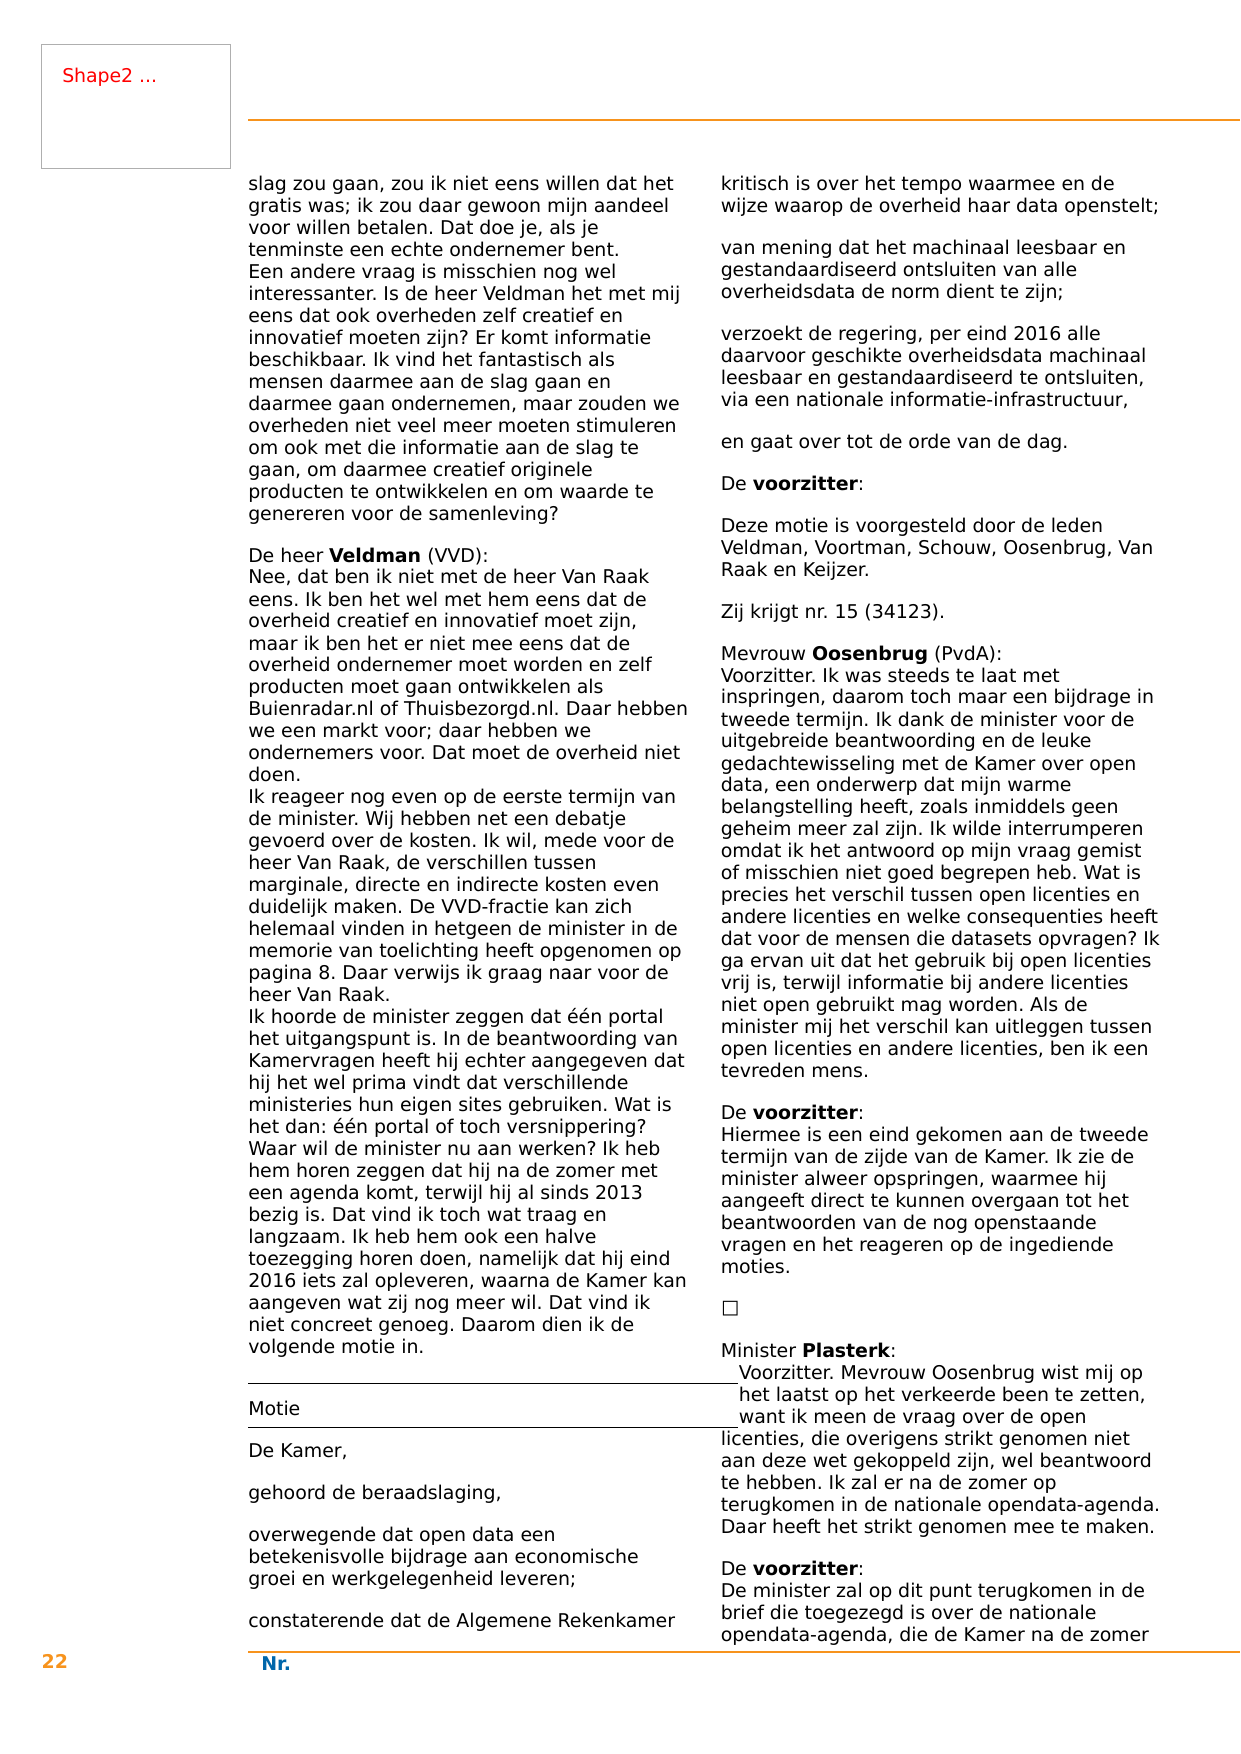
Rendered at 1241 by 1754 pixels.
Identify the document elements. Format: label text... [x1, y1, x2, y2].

text kritisch is over het tempo waarmee en de wijze waarop de overheid haar data openstelt; [721, 173, 1163, 217]
text Nee, dat ben ik niet met de heer Van Raak eens. Ik ben het wel met hem eens dat de overheid creatief en innovatief moet zijn, maar ik ben het er niet mee eens dat de overheid ondernemer moet worden en zelf producten moet gaan ontwikkelen als Buienradar.nl of Thuisbezorgd.nl. Daar hebben we een markt voor; daar hebben we ondernemers voor. Dat moet de overheid niet doen. [248, 566, 691, 786]
text De voorzitter: [721, 1558, 1163, 1580]
text Ik reageer nog even op de eerste termijn van de minister. Wij hebben net een debatje gevoerd over de kosten. Ik wil, mede voor de heer Van Raak, de verschillen tussen marginale, directe en indirecte kosten even duidelijk maken. De VVD-fractie kan zich helemaal vinden in hetgeen de minister in de memorie van toelichting heeft opgenomen op pagina 8. Daar verwijs ik graag naar voor de heer Van Raak. [248, 786, 691, 1006]
text gehoord de beraadslaging, [248, 1482, 691, 1503]
text ⬜ [721, 1298, 1163, 1320]
text De voorzitter: [721, 1102, 1163, 1124]
text De Kamer, [248, 1439, 691, 1462]
text en gaat over tot de orde van de dag. [721, 431, 1163, 453]
text Motie [248, 1398, 691, 1419]
text Voorzitter. Ik was steeds te laat met inspringen, daarom toch maar een bijdrage in tweede termijn. Ik dank de minister voor de uitgebreide beantwoording en de leuke gedachtewisseling met de Kamer over open data, een onderwerp dat mijn warme belangstelling heeft, zoals inmiddels geen geheim meer zal zijn. Ik wilde interrumperen omdat ik het antwoord op mijn vraag gemist of misschien niet goed begrepen heb. Wat is precies het verschil tussen open licenties en andere licenties en welke consequenties heeft dat voor de mensen die datasets opvragen? Ik ga ervan uit dat het gebruik bij open licenties vrij is, terwijl informatie bij andere licenties niet open gebruikt mag worden. Als de minister mij het verschil kan uitleggen tussen open licenties en andere licenties, ben ik een tevreden mens. [721, 664, 1163, 1082]
text van mening dat het machinaal leesbaar en gestandaardiseerd ontsluiten van alle overheidsdata de norm dient te zijn; [721, 237, 1163, 303]
text Voorzitter. Mevrouw Oosenbrug wist mij op het laatst op het verkeerde been te zetten, want ik meen de vraag over de open licenties, die overigens strikt genomen niet aan deze wet gekoppeld zijn, wel beantwoord te hebben. Ik zal er na de zomer op terugkomen in de nationale opendata-agenda. Daar heeft het strikt genomen mee te maken. [721, 1362, 1163, 1538]
text Hiermee is een eind gekomen aan de tweede termijn van de zijde van de Kamer. Ik zie de minister alweer opspringen, waarmee hij aangeeft direct te kunnen overgaan tot het beantwoorden van de nog openstaande vragen en het reageren op de ingediende moties. [721, 1124, 1163, 1278]
text De minister zal op dit punt terugkomen in de brief die toegezegd is over de nationale opendata-agenda, die de Kamer na de zomer [721, 1580, 1163, 1646]
text slag zou gaan, zou ik niet eens willen dat het gratis was; ik zou daar gewoon mijn aandeel voor willen betalen. Dat doe je, als je tenminste een echte ondernemer bent. [248, 173, 691, 261]
text verzoekt de regering, per eind 2016 alle daarvoor geschikte overheidsdata machinaal leesbaar en gestandaardiseerd te ontsluiten, via een nationale informatie-infrastructuur, [721, 323, 1163, 411]
text Een andere vraag is misschien nog wel interessanter. Is de heer Veldman het met mij eens dat ook overheden zelf creatief en innovatief moeten zijn? Er komt informatie beschikbaar. Ik vind het fantastisch als mensen daarmee aan de slag gaan en daarmee gaan ondernemen, maar zouden we overheden niet veel meer moeten stimuleren om ook met die informatie aan de slag te gaan, om daarmee creatief originele producten te ontwikkelen en om waarde te genereren voor de samenleving? [248, 261, 691, 524]
text Mevrouw Oosenbrug (PvdA): [721, 642, 1163, 664]
text De voorzitter: [721, 473, 1163, 494]
text Zij krijgt nr. 15 (34123). [721, 601, 1163, 622]
text overwegende dat open data een betekenisvolle bijdrage aan economische groei en werkgelegenheid leveren; [248, 1523, 691, 1589]
text De heer Veldman (VVD): [248, 544, 691, 566]
text Deze motie is voorgesteld door de leden Veldman, Voortman, Schouw, Oosenbrug, Van Raak en Keijzer. [721, 514, 1163, 581]
text Minister Plasterk: [721, 1340, 1163, 1362]
text Ik hoorde de minister zeggen dat één portal het uitgangspunt is. In de beantwoording van Kamervragen heeft hij echter aangegeven dat hij het wel prima vindt dat verschillende ministeries hun eigen sites gebruiken. Wat is het dan: één portal of toch versnippering? Waar wil de minister nu aan werken? Ik heb hem horen zeggen dat hij na de zomer met een agenda komt, terwijl hij al sinds 2013 bezig is. Dat vind ik toch wat traag en langzaam. Ik heb hem ook een halve toezegging horen doen, namelijk dat hij eind 2016 iets zal opleveren, waarna de Kamer kan aangeven wat zij nog meer wil. Dat vind ik niet concreet genoeg. Daarom dien ik de volgende motie in. [248, 1006, 691, 1358]
text constaterende dat de Algemene Rekenkamer [248, 1609, 691, 1631]
